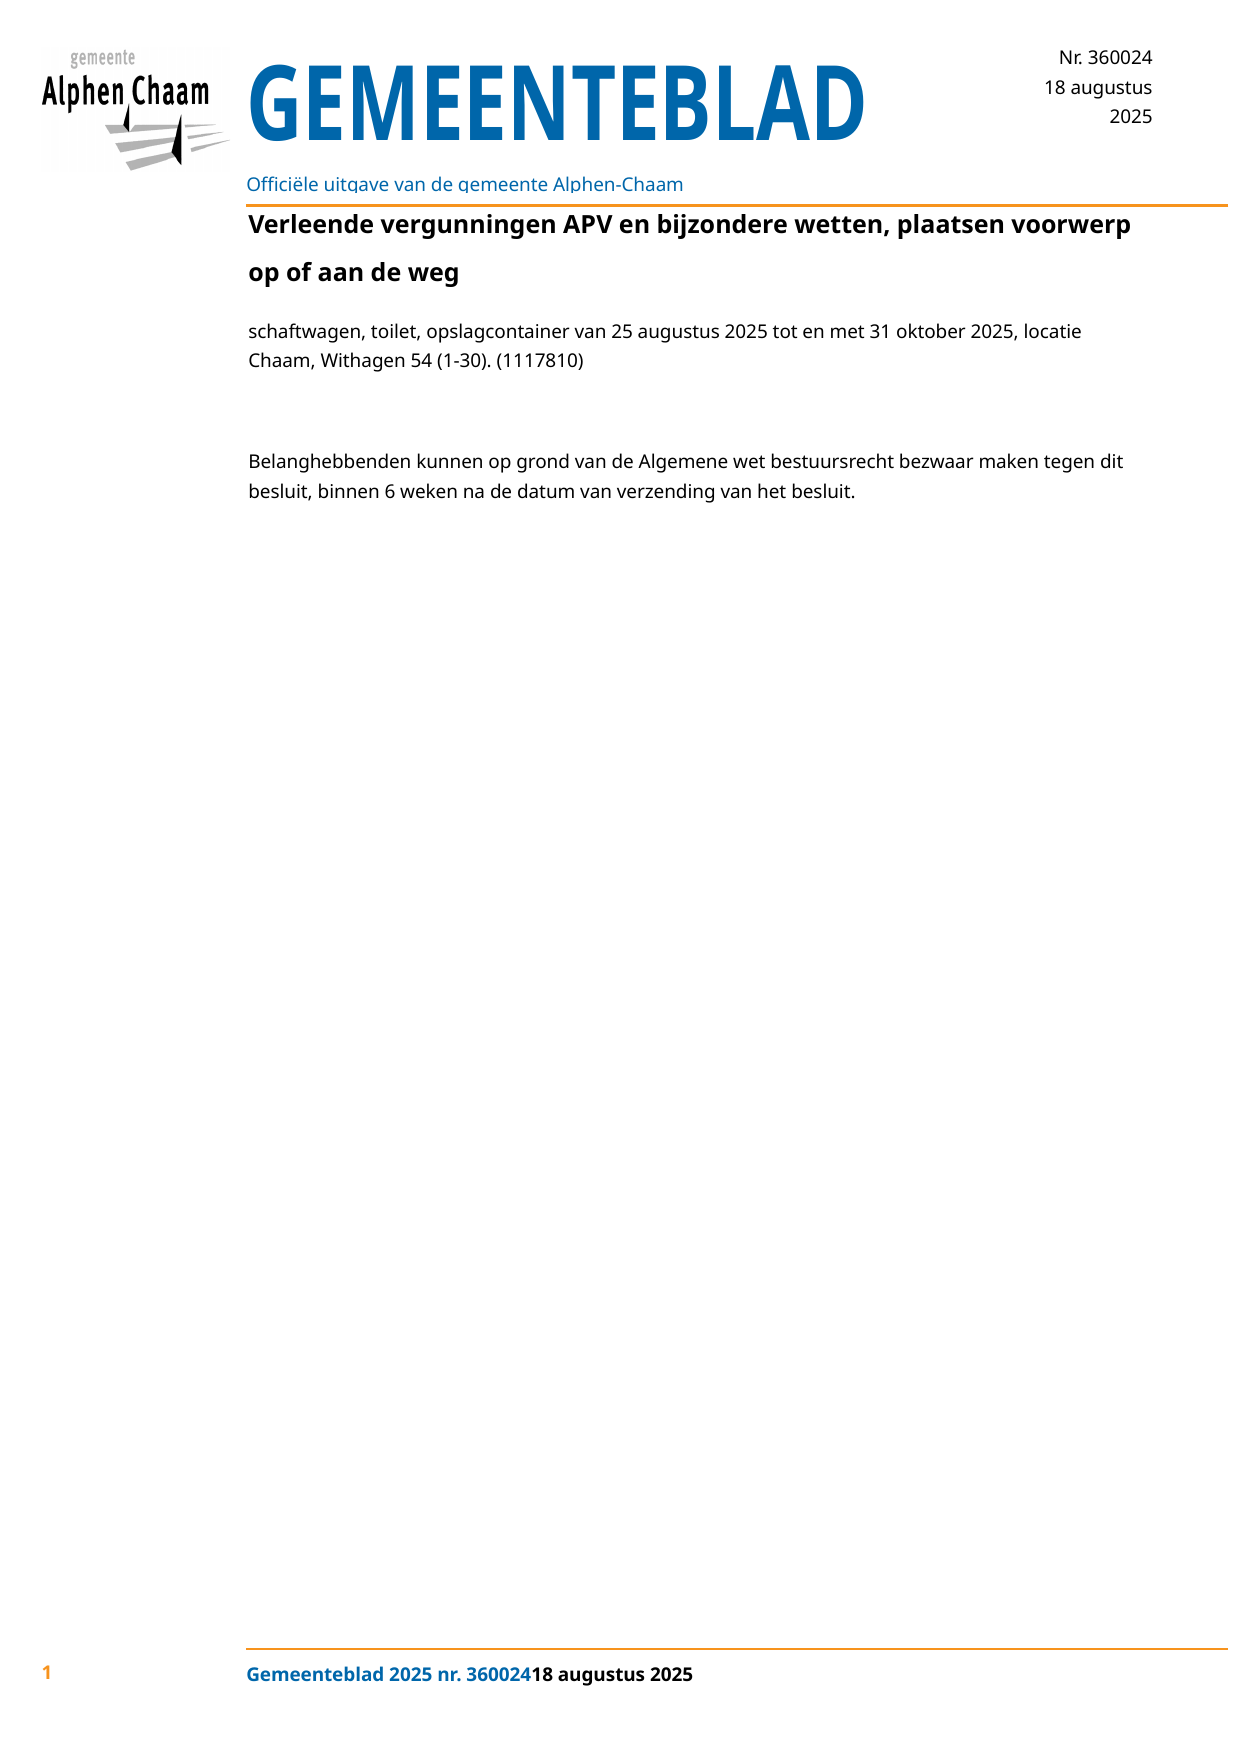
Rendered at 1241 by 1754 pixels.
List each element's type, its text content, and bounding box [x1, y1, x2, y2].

text Verleende vergunningen APV en bijzondere wetten, plaatsen voorwerp op of aan de weg [248, 207, 1152, 288]
text Belanghebbenden kunnen op grond van de Algemene wet bestuursrecht bezwaar maken tegen dit besluit, binnen 6 weken na de datum van verzending van het besluit. [248, 448, 1152, 504]
picture [41, 47, 231, 172]
text schaftwagen, toilet, opslagcontainer van 25 augustus 2025 tot en met 31 oktober 2025, locatie Chaam, Withagen 54 (1-30). (1117810) [248, 318, 1152, 373]
